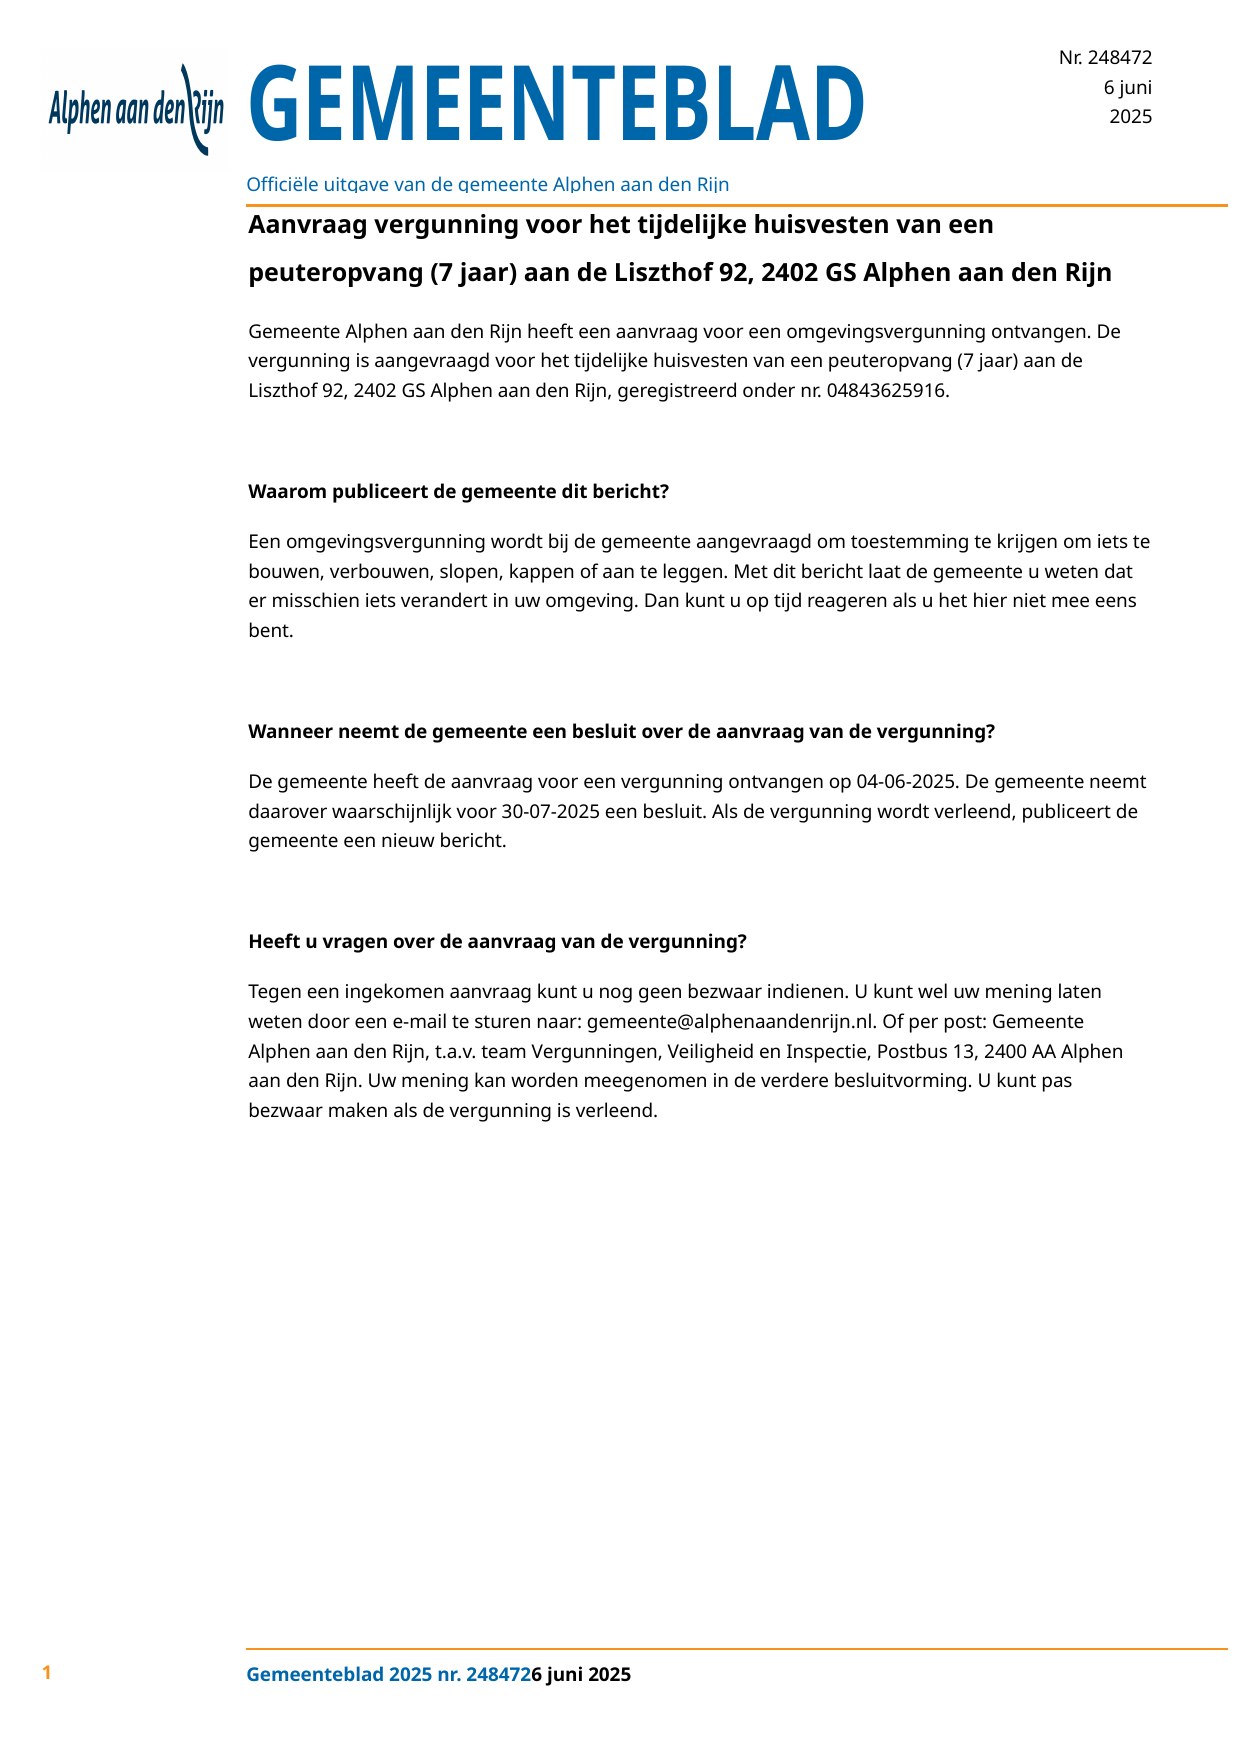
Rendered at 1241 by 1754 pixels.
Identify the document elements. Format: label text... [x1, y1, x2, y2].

text Waarom publiceert de gemeente dit bericht? [248, 478, 1152, 504]
text Aanvraag vergunning voor het tijdelijke huisvesten van een peuteropvang (7 jaar) aan de Liszthof 92, 2402 GS Alphen aan den Rijn [248, 207, 1152, 288]
text Tegen een ingekomen aanvraag kunt u nog geen bezwaar indienen. U kunt wel uw mening laten weten door een e-mail te sturen naar: gemeente@alphenaandenrijn.nl. Of per post: Gemeente Alphen aan den Rijn, t.a.v. team Vergunningen, Veiligheid en Inspectie, Postbus 13, 2400 AA Alphen aan den Rijn. Uw mening kan worden meegenomen in de verdere besluitvorming. U kunt pas bezwaar maken als de vergunning is verleend. [248, 979, 1152, 1123]
text Een omgevingsvergunning wordt bij de gemeente aangevraagd om toestemming te krijgen om iets te bouwen, verbouwen, slopen, kappen of aan te leggen. Met dit bericht laat de gemeente u weten dat er misschien iets verandert in uw omgeving. Dan kunt u op tijd reageren als u het hier niet mee eens bent. [248, 528, 1152, 643]
text Wanneer neemt de gemeente een besluit over de aanvraag van de vergunning? [248, 718, 1152, 744]
text Heeft u vragen over de aanvraag van de vergunning? [248, 928, 1152, 954]
picture [41, 47, 231, 172]
text Gemeente Alphen aan den Rijn heeft een aanvraag voor een omgevingsvergunning ontvangen. De vergunning is aangevraagd voor het tijdelijke huisvesten van een peuteropvang (7 jaar) aan de Liszthof 92, 2402 GS Alphen aan den Rijn, geregistreerd onder nr. 04843625916. [248, 318, 1152, 403]
text De gemeente heeft de aanvraag voor een vergunning ontvangen op 04-06-2025. De gemeente neemt daarover waarschijnlijk voor 30-07-2025 een besluit. Als de vergunning wordt verleend, publiceert de gemeente een nieuw bericht. [248, 768, 1152, 853]
